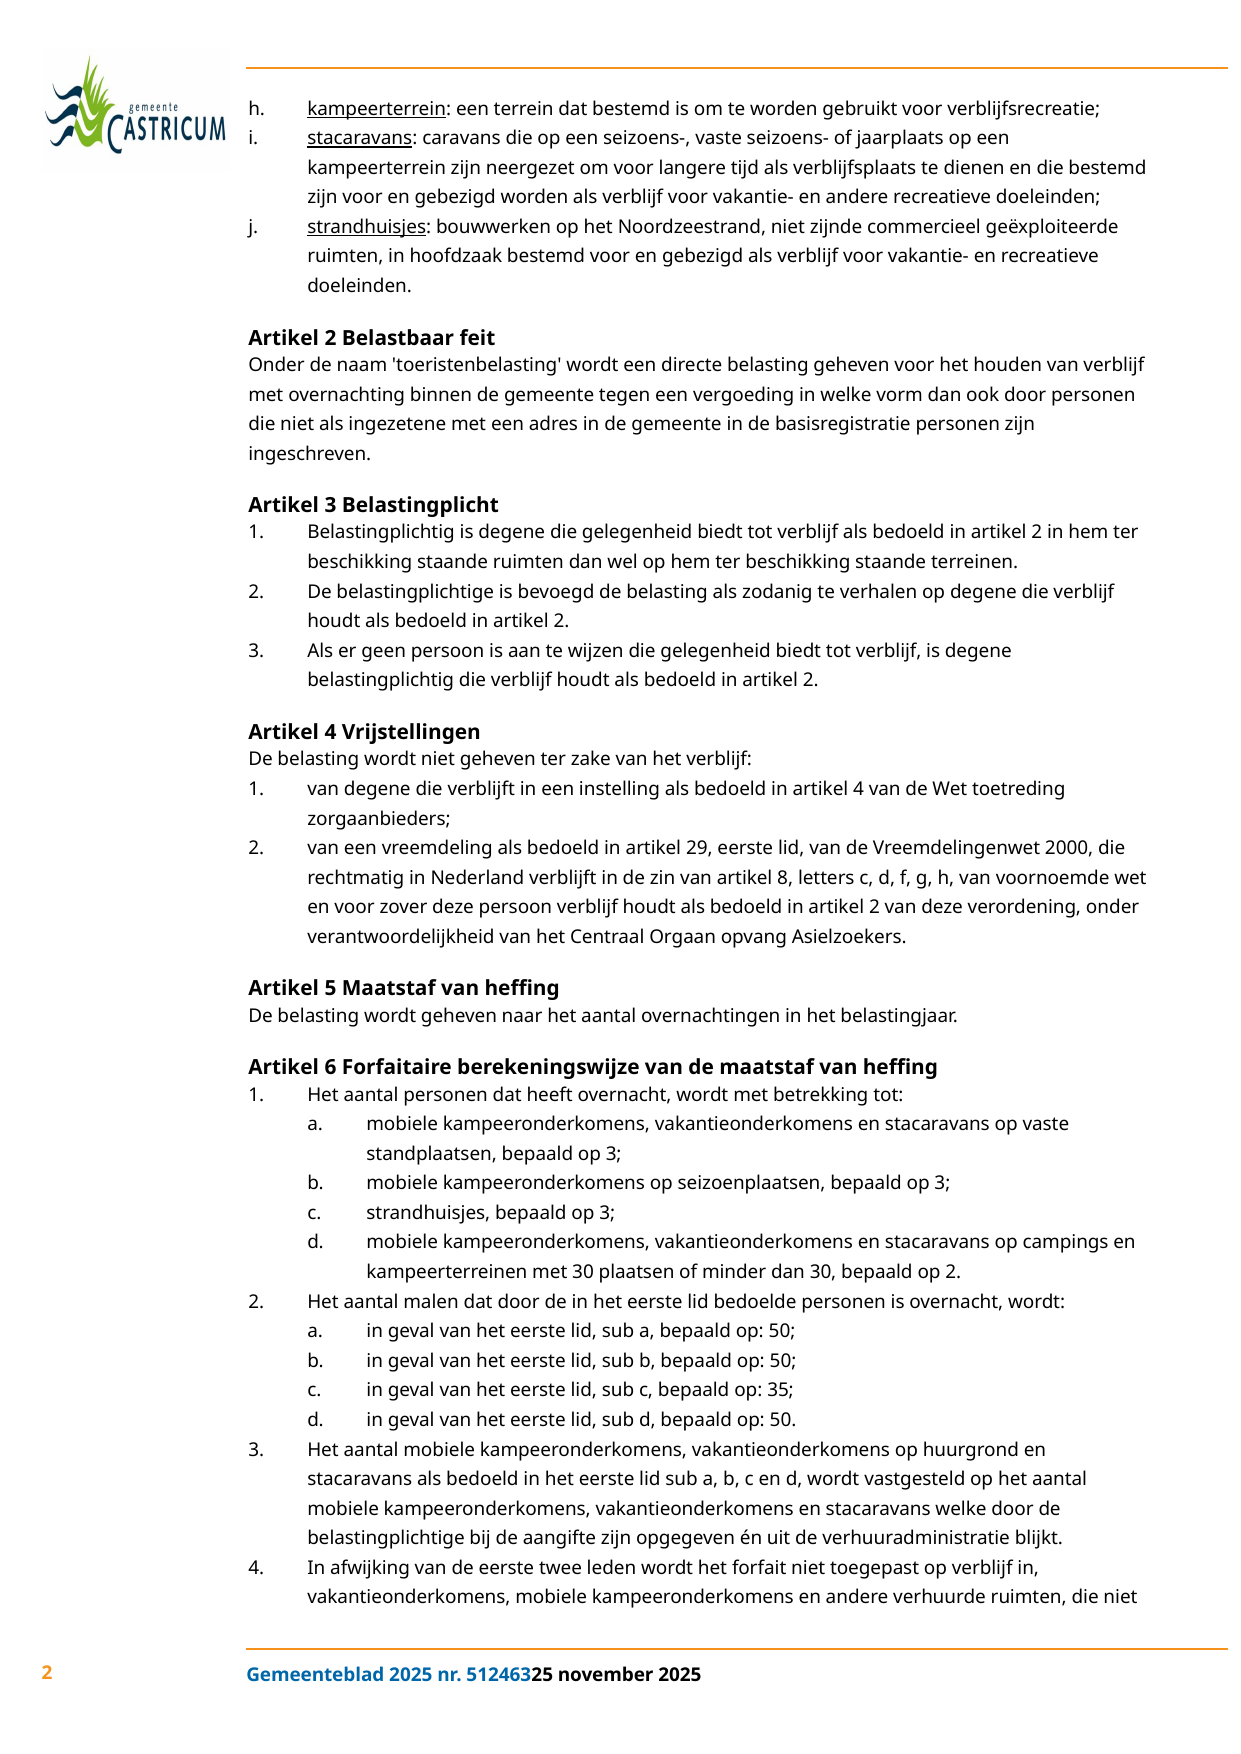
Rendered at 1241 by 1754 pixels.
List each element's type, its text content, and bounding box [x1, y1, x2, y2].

list Het aantal mobiele kampeeronderkomens, vakantieonderkomens op huurgrond en stacaravans als bedoeld in het eerste lid sub a, b, c en d, wordt vastgesteld op het aantal mobiele kampeeronderkomens, vakantieonderkomens en stacaravans welke door de belastingplichtige bij de aangifte zijn opgegeven én uit de verhuuradministratie blijkt. [248, 1436, 1152, 1550]
text Artikel 4 Vrijstellingen [248, 717, 1152, 746]
list mobiele kampeeronderkomens op seizoenplaatsen, bepaald op 3; [307, 1169, 1152, 1195]
list kampeerterrein: een terrein dat bestemd is om te worden gebruikt voor verblijfsrecreatie; [248, 95, 1152, 121]
text De belasting wordt niet geheven ter zake van het verblijf: [248, 746, 1152, 771]
text De belasting wordt geheven naar het aantal overnachtingen in het belastingjaar. [248, 1002, 1152, 1028]
text Artikel 6 Forfaitaire berekeningswijze van de maatstaf van heffing [248, 1052, 1152, 1081]
list in geval van het eerste lid, sub a, bepaald op: 50; [307, 1317, 1152, 1343]
list strandhuisjes: bouwwerken op het Noordzeestrand, niet zijnde commercieel geëxploiteerde ruimten, in hoofdzaak bestemd voor en gebezigd als verblijf voor vakantie- en recreatieve doeleinden. [248, 213, 1152, 298]
list In afwijking van de eerste twee leden wordt het forfait niet toegepast op verblijf in, vakantieonderkomens, mobiele kampeeronderkomens en andere verhuurde ruimten, die niet [248, 1554, 1152, 1609]
text Onder de naam 'toeristenbelasting' wordt een directe belasting geheven voor het houden van verblijf met overnachting binnen de gemeente tegen een vergoeding in welke vorm dan ook door personen die niet als ingezetene met een adres in de gemeente in de basisregistratie personen zijn ingeschreven. [248, 351, 1152, 466]
list strandhuisjes, bepaald op 3; [307, 1199, 1152, 1225]
list De belastingplichtige is bevoegd de belasting als zodanig te verhalen op degene die verblijf houdt als bedoeld in artikel 2. [248, 578, 1152, 633]
text Artikel 2 Belastbaar feit [248, 323, 1152, 351]
list Het aantal personen dat heeft overnacht, wordt met betrekking tot: [248, 1081, 1152, 1106]
list Het aantal malen dat door de in het eerste lid bedoelde personen is overnacht, wordt: [248, 1288, 1152, 1313]
list in geval van het eerste lid, sub c, bepaald op: 35; [307, 1377, 1152, 1402]
list stacaravans: caravans die op een seizoens-, vaste seizoens- of jaarplaats op een kampeerterrein zijn neergezet om voor langere tijd als verblijfsplaats te dienen en die bestemd zijn voor en gebezigd worden als verblijf voor vakantie- en andere recreatieve doeleinden; [248, 124, 1152, 209]
list van een vreemdeling als bedoeld in artikel 29, eerste lid, van de Vreemdelingenwet 2000, die rechtmatig in Nederland verblijft in de zin van artikel 8, letters c, d, f, g, h, van voornoemde wet en voor zover deze persoon verblijf houdt als bedoeld in artikel 2 van deze verordening, onder verantwoordelijkheid van het Centraal Orgaan opvang Asielzoekers. [248, 834, 1152, 949]
text Artikel 3 Belastingplicht [248, 490, 1152, 519]
list in geval van het eerste lid, sub d, bepaald op: 50. [307, 1406, 1152, 1432]
text Artikel 5 Maatstaf van heffing [248, 973, 1152, 1002]
list mobiele kampeeronderkomens, vakantieonderkomens en stacaravans op vaste standplaatsen, bepaald op 3; [307, 1110, 1152, 1166]
list in geval van het eerste lid, sub b, bepaald op: 50; [307, 1347, 1152, 1373]
list van degene die verblijft in een instelling als bedoeld in artikel 4 van de Wet toetreding zorgaanbieders; [248, 775, 1152, 830]
picture [41, 47, 231, 172]
list Als er geen persoon is aan te wijzen die gelegenheid biedt tot verblijf, is degene belastingplichtig die verblijf houdt als bedoeld in artikel 2. [248, 637, 1152, 692]
list mobiele kampeeronderkomens, vakantieonderkomens en stacaravans op campings en kampeerterreinen met 30 plaatsen of minder dan 30, bepaald op 2. [307, 1229, 1152, 1284]
list Belastingplichtig is degene die gelegenheid biedt tot verblijf als bedoeld in artikel 2 in hem ter beschikking staande ruimten dan wel op hem ter beschikking staande terreinen. [248, 519, 1152, 574]
